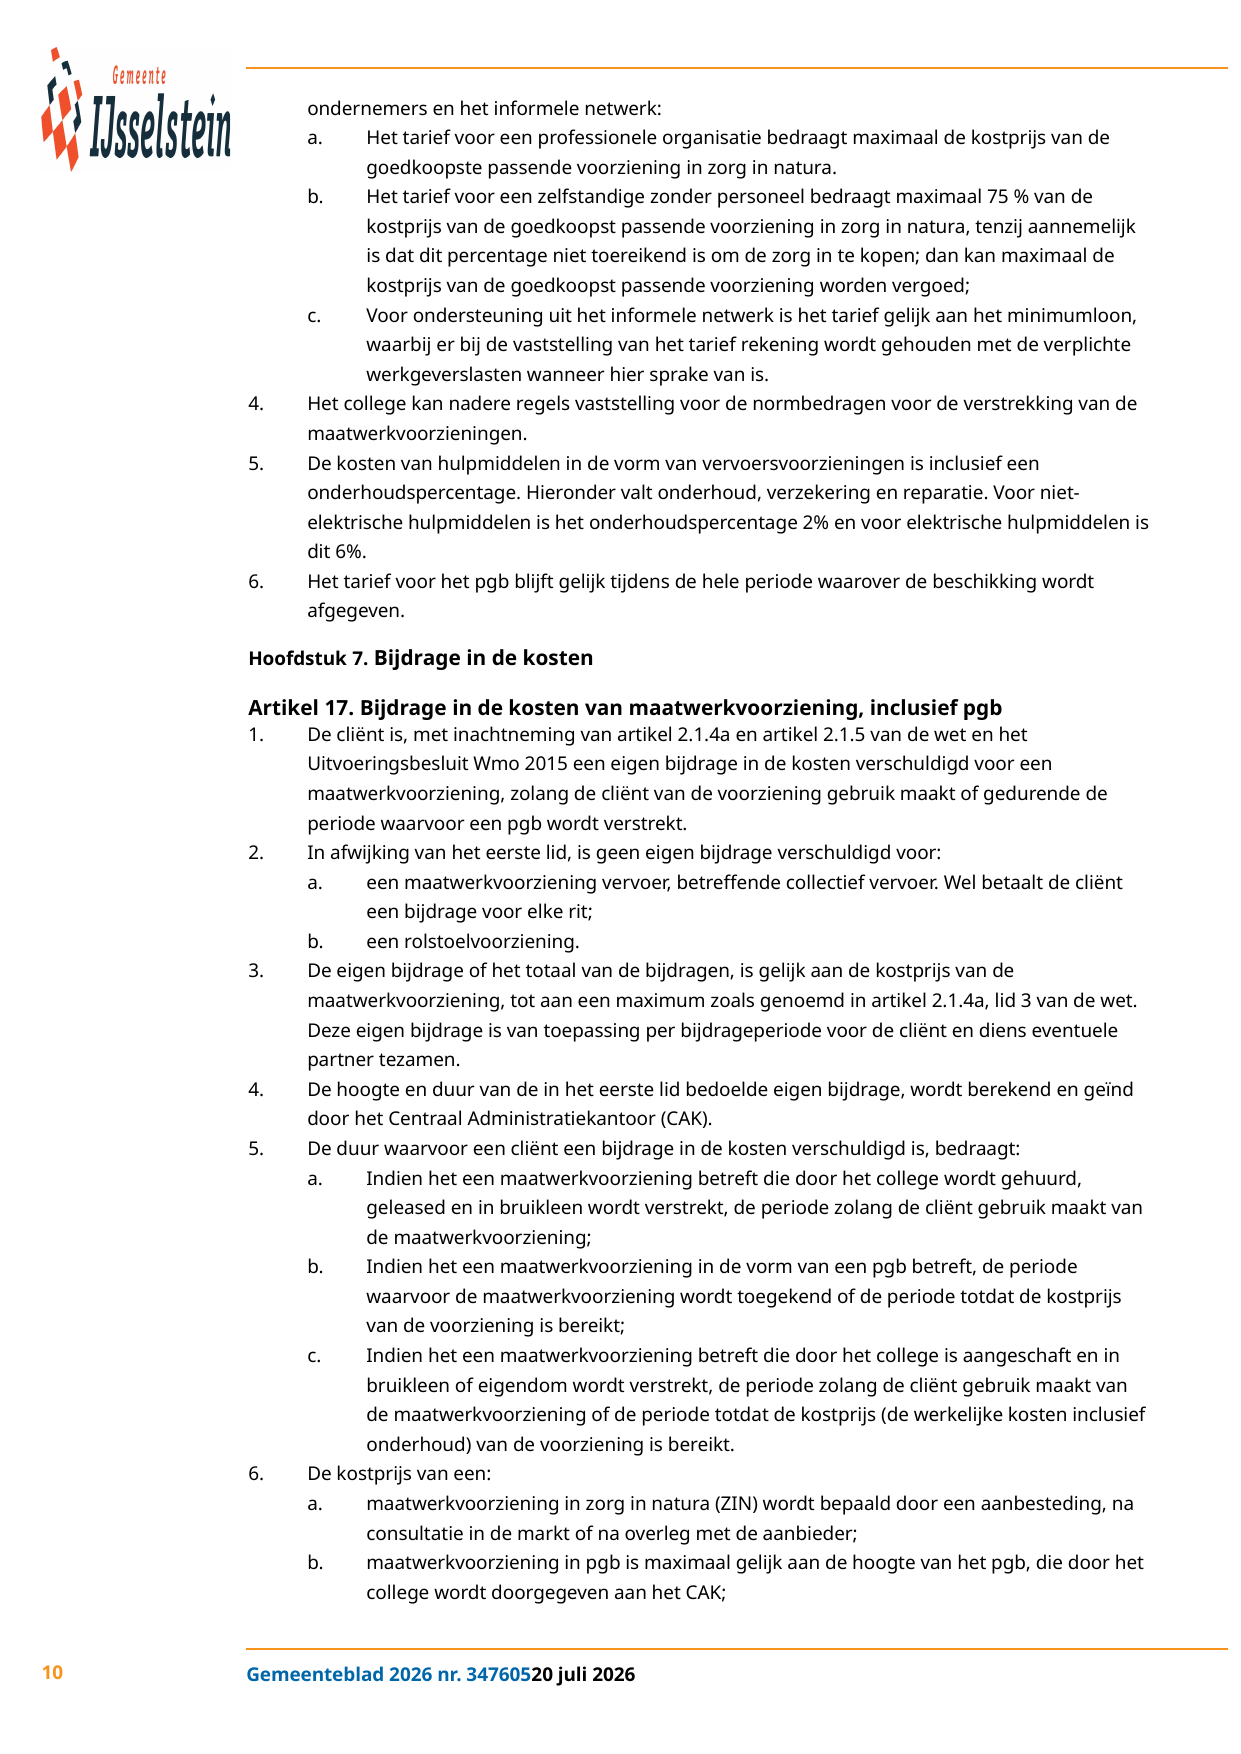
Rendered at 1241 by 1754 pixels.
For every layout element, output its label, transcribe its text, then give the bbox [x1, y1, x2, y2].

list ondernemers en het informele netwerk: [248, 95, 1152, 121]
list De hoogte en duur van de in het eerste lid bedoelde eigen bijdrage, wordt berekend en geïnd door het Centraal Administratiekantoor (CAK). [248, 1076, 1152, 1131]
list De cliënt is, met inachtneming van artikel 2.1.4a en artikel 2.1.5 van de wet en het Uitvoeringsbesluit Wmo 2015 een eigen bijdrage in de kosten verschuldigd voor een maatwerkvoorziening, zolang de cliënt van de voorziening gebruik maakt of gedurende de periode waarvoor een pgb wordt verstrekt. [248, 721, 1152, 836]
list Het tarief voor een zelfstandige zonder personeel bedraagt maximaal 75 % van de kostprijs van de goedkoopst passende voorziening in zorg in natura, tenzij aannemelijk is dat dit percentage niet toereikend is om de zorg in te kopen; dan kan maximaal de kostprijs van de goedkoopst passende voorziening worden vergoed; [307, 183, 1152, 298]
list maatwerkvoorziening in zorg in natura (ZIN) wordt bepaald door een aanbesteding, na consultatie in de markt of na overleg met de aanbieder; [307, 1490, 1152, 1546]
list een rolstoelvoorziening. [307, 928, 1152, 954]
list maatwerkvoorziening in pgb is maximaal gelijk aan de hoogte van het pgb, die door het college wordt doorgegeven aan het CAK; [307, 1549, 1152, 1605]
list De kostprijs van een: [248, 1461, 1152, 1486]
text Hoofdstuk 7. Bijdrage in de kosten [248, 643, 1152, 672]
list een maatwerkvoorziening vervoer, betreffende collectief vervoer. Wel betaalt de cliënt een bijdrage voor elke rit; [307, 869, 1152, 924]
picture [41, 47, 231, 172]
list Voor ondersteuning uit het informele netwerk is het tarief gelijk aan het minimumloon, waarbij er bij de vaststelling van het tarief rekening wordt gehouden met de verplichte werkgeverslasten wanneer hier sprake van is. [307, 302, 1152, 387]
list Indien het een maatwerkvoorziening in de vorm van een pgb betreft, de periode waarvoor de maatwerkvoorziening wordt toegekend of de periode totdat de kostprijs van de voorziening is bereikt; [307, 1253, 1152, 1338]
text Artikel 17. Bijdrage in de kosten van maatwerkvoorziening, inclusief pgb [248, 693, 1152, 721]
list De eigen bijdrage of het totaal van de bijdragen, is gelijk aan de kostprijs van de maatwerkvoorziening, tot aan een maximum zoals genoemd in artikel 2.1.4a, lid 3 van de wet. Deze eigen bijdrage is van toepassing per bijdrageperiode voor de cliënt en diens eventuele partner tezamen. [248, 958, 1152, 1072]
list Het college kan nadere regels vaststelling voor de normbedragen voor de verstrekking van de maatwerkvoorzieningen. [248, 391, 1152, 446]
list In afwijking van het eerste lid, is geen eigen bijdrage verschuldigd voor: [248, 839, 1152, 865]
list Het tarief voor een professionele organisatie bedraagt maximaal de kostprijs van de goedkoopste passende voorziening in zorg in natura. [307, 124, 1152, 180]
list Indien het een maatwerkvoorziening betreft die door het college wordt gehuurd, geleased en in bruikleen wordt verstrekt, de periode zolang de cliënt gebruik maakt van de maatwerkvoorziening; [307, 1165, 1152, 1250]
list De kosten van hulpmiddelen in de vorm van vervoersvoorzieningen is inclusief een onderhoudspercentage. Hieronder valt onderhoud, verzekering en reparatie. Voor niet-elektrische hulpmiddelen is het onderhoudspercentage 2% en voor elektrische hulpmiddelen is dit 6%. [248, 450, 1152, 564]
list Indien het een maatwerkvoorziening betreft die door het college is aangeschaft en in bruikleen of eigendom wordt verstrekt, de periode zolang de cliënt gebruik maakt van de maatwerkvoorziening of de periode totdat de kostprijs (de werkelijke kosten inclusief onderhoud) van de voorziening is bereikt. [307, 1342, 1152, 1457]
list De duur waarvoor een cliënt een bijdrage in de kosten verschuldigd is, bedraagt: [248, 1135, 1152, 1161]
list Het tarief voor het pgb blijft gelijk tijdens de hele periode waarover de beschikking wordt afgegeven. [248, 568, 1152, 623]
